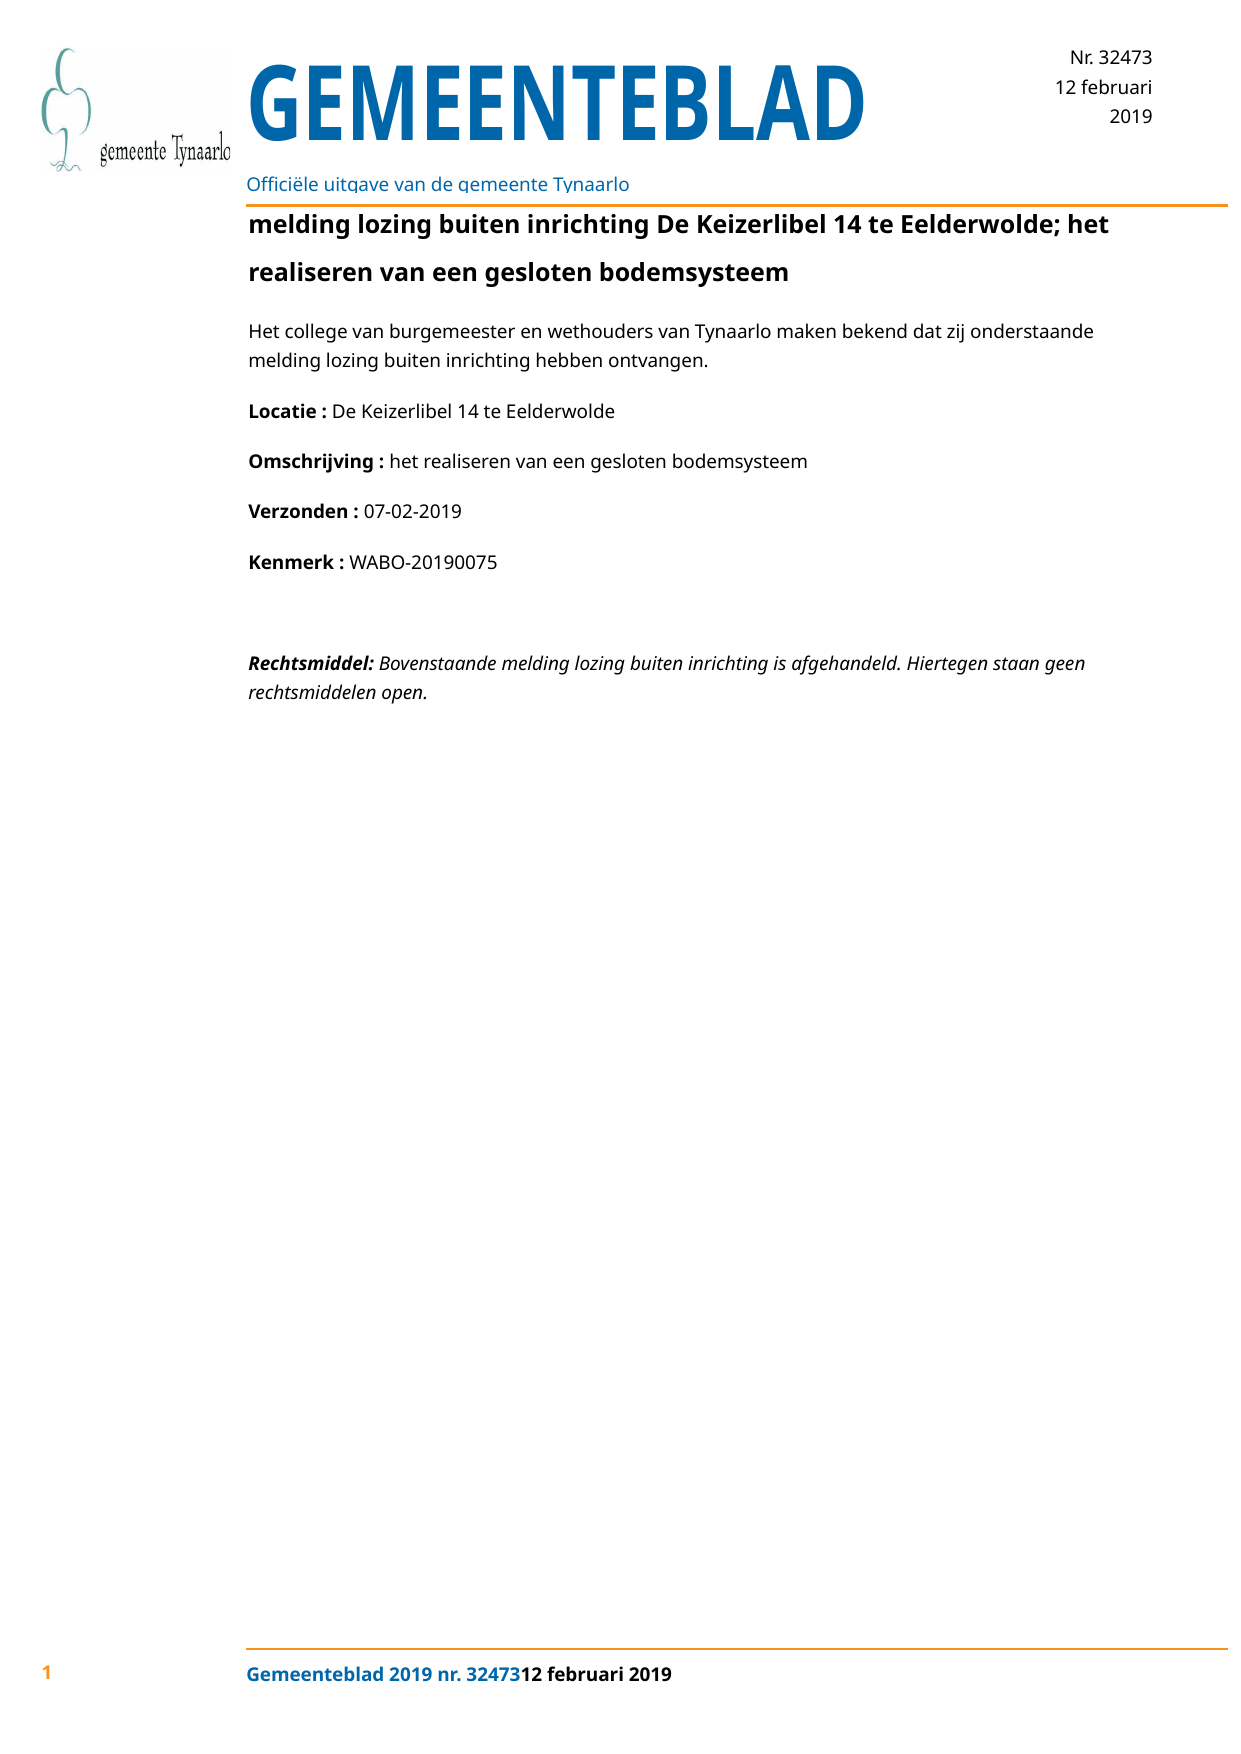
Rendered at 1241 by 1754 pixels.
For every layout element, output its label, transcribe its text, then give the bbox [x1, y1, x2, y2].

text Locatie : De Keizerlibel 14 te Eelderwolde [248, 398, 1152, 424]
text Rechtsmiddel: Bovenstaande melding lozing buiten inrichting is afgehandeld. Hiertegen staan geen rechtsmiddelen open. [248, 650, 1152, 705]
text Kenmerk : WABO-20190075 [248, 549, 1152, 575]
text melding lozing buiten inrichting De Keizerlibel 14 te Eelderwolde; het realiseren van een gesloten bodemsysteem [248, 207, 1152, 288]
text Verzonden : 07-02-2019 [248, 499, 1152, 524]
text Omschrijving : het realiseren van een gesloten bodemsysteem [248, 448, 1152, 474]
text Het college van burgemeester en wethouders van Tynaarlo maken bekend dat zij onderstaande melding lozing buiten inrichting hebben ontvangen. [248, 318, 1152, 373]
picture [41, 47, 231, 172]
